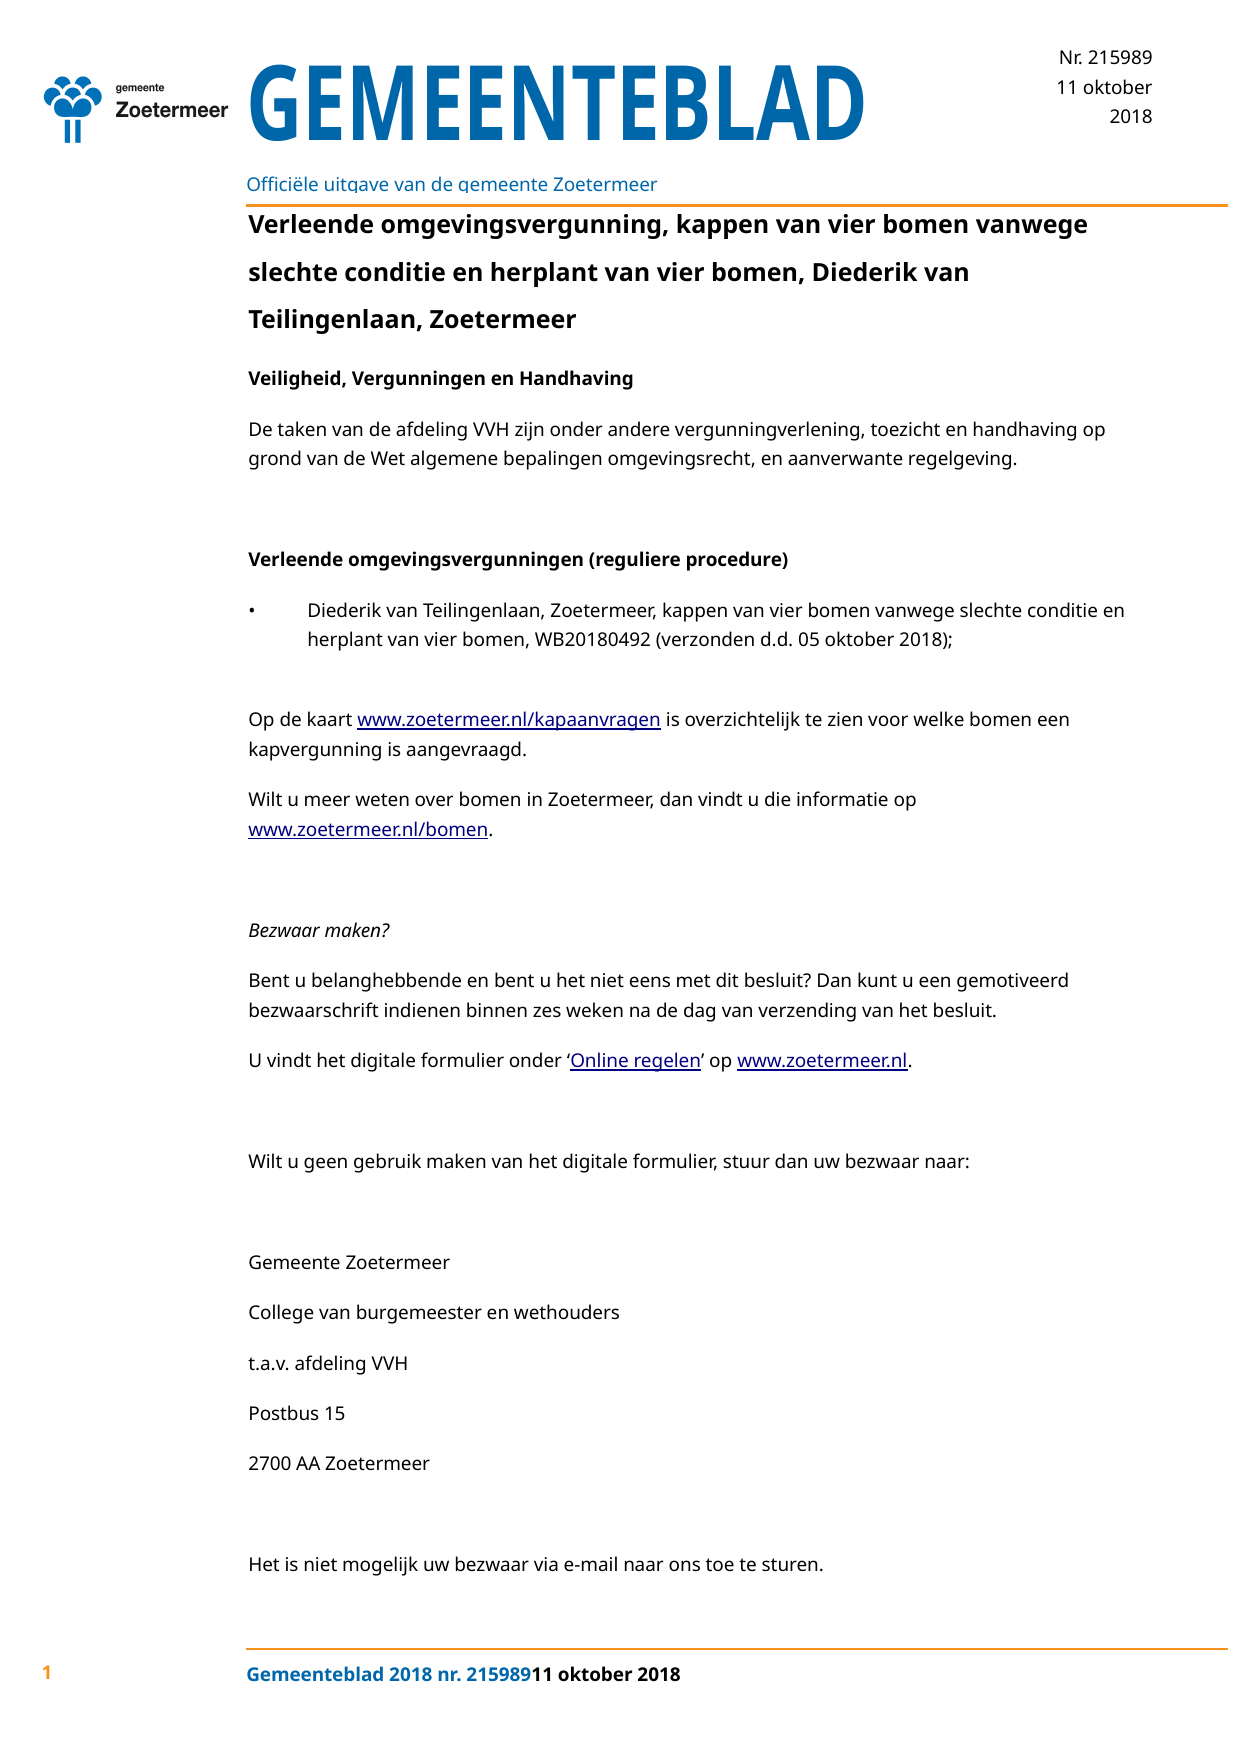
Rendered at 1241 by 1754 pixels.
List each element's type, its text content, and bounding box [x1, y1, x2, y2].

text t.a.v. afdeling VVH [248, 1350, 1152, 1375]
text Veiligheid, Vergunningen en Handhaving [248, 366, 1152, 391]
text Postbus 15 [248, 1400, 1152, 1426]
text Verleende omgevingsvergunning, kappen van vier bomen vanwege slechte conditie en herplant van vier bomen, Diederik van Teilingenlaan, Zoetermeer [248, 207, 1152, 336]
text Wilt u meer weten over bomen in Zoetermeer, dan vindt u die informatie op www.zoetermeer.nl/bomen. [248, 786, 1152, 842]
text Het is niet mogelijk uw bezwaar via e-mail naar ons toe te sturen. [248, 1551, 1152, 1577]
list Diederik van Teilingenlaan, Zoetermeer, kappen van vier bomen vanwege slechte conditie en herplant van vier bomen, WB20180492 (verzonden d.d. 05 oktober 2018); [248, 597, 1152, 652]
text Bent u belanghebbende en bent u het niet eens met dit besluit? Dan kunt u een gemotiveerd bezwaarschrift indienen binnen zes weken na de dag van verzending van het besluit. [248, 967, 1152, 1022]
text Bezwaar maken? [248, 917, 1152, 942]
text U vindt het digitale formulier onder ‘Online regelen’ op www.zoetermeer.nl. [248, 1047, 1152, 1073]
text 2700 AA Zoetermeer [248, 1451, 1152, 1476]
text Op de kaart www.zoetermeer.nl/kapaanvragen is overzichtelijk te zien voor welke bomen een kapvergunning is aangevraagd. [248, 706, 1152, 762]
text College van burgemeester en wethouders [248, 1299, 1152, 1325]
text Verleende omgevingsvergunningen (reguliere procedure) [248, 546, 1152, 572]
text De taken van de afdeling VVH zijn onder andere vergunningverlening, toezicht en handhaving op grond van de Wet algemene bepalingen omgevingsrecht, en aanverwante regelgeving. [248, 416, 1152, 471]
text Gemeente Zoetermeer [248, 1249, 1152, 1274]
picture [41, 47, 231, 172]
text Wilt u geen gebruik maken van het digitale formulier, stuur dan uw bezwaar naar: [248, 1148, 1152, 1174]
